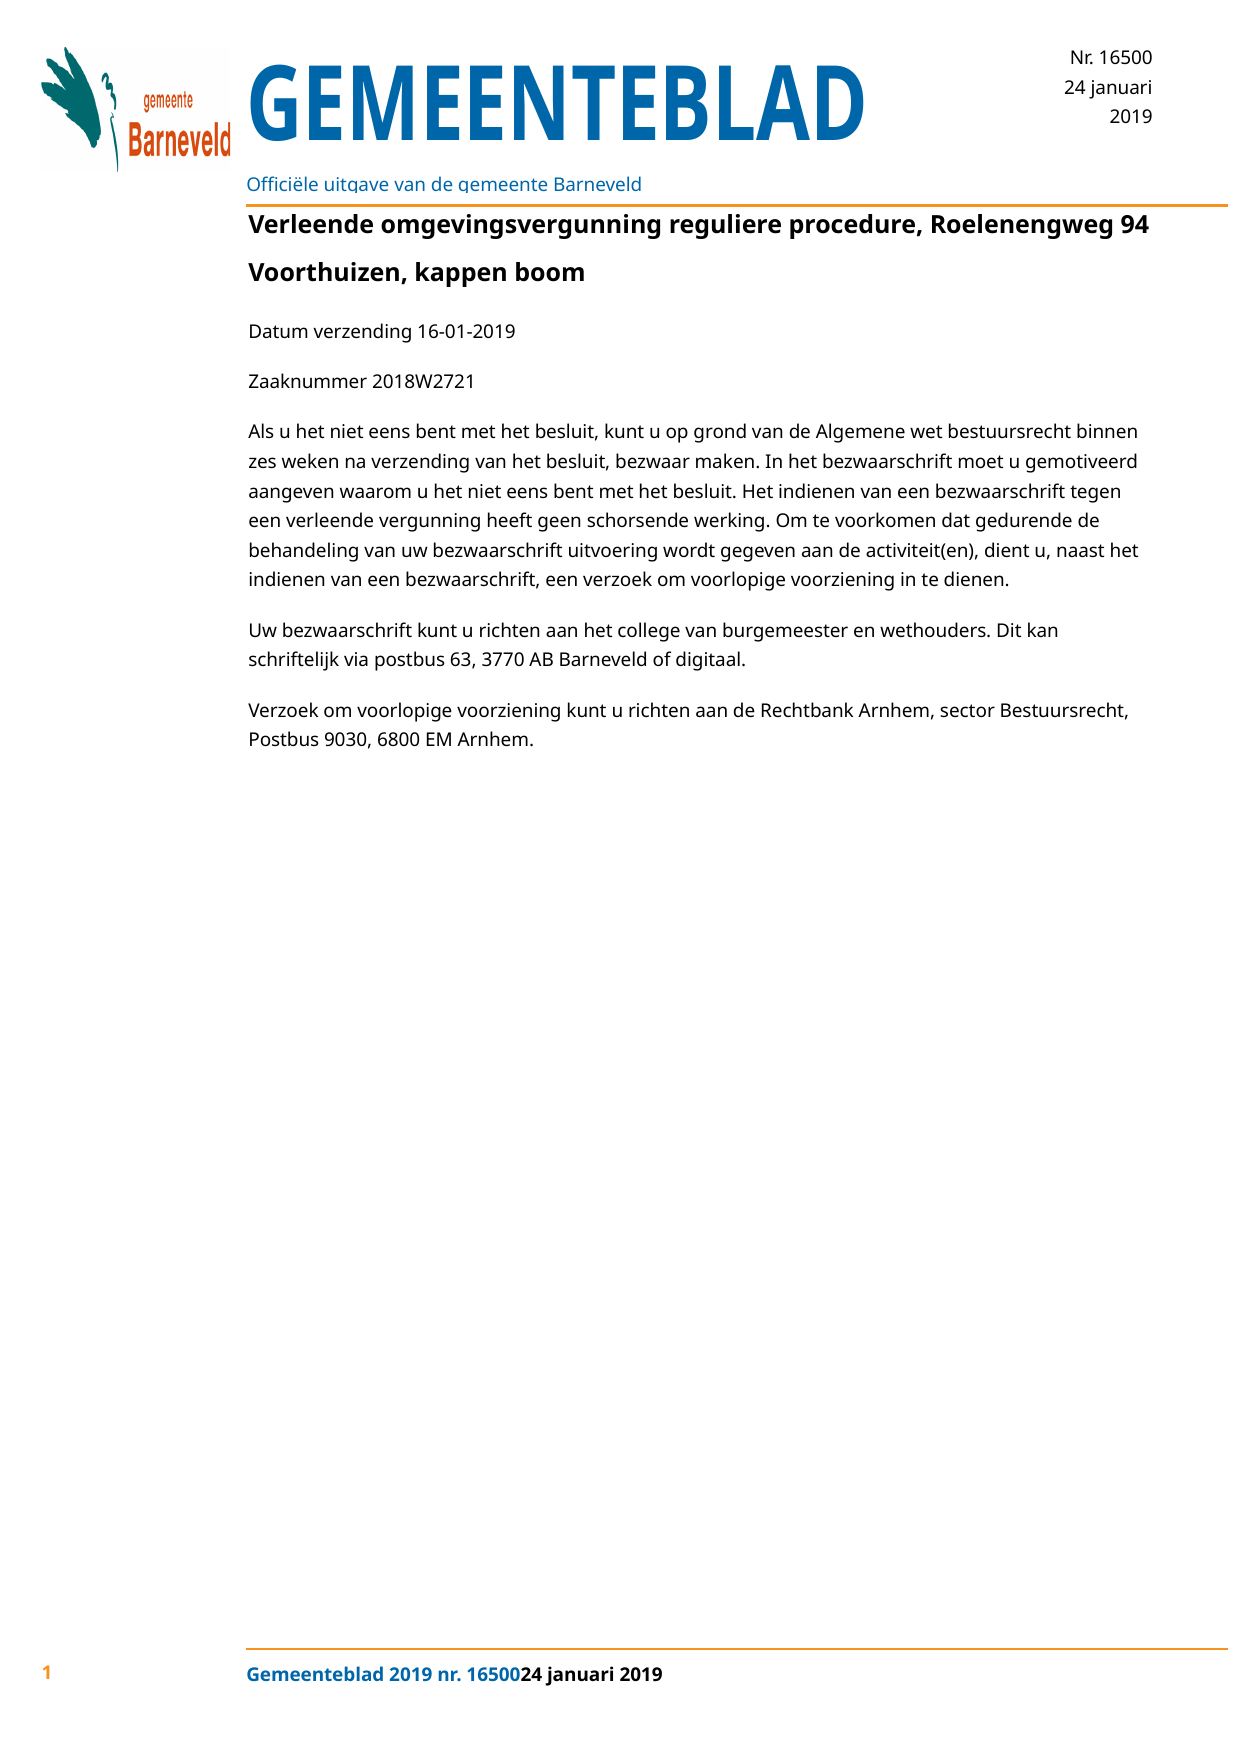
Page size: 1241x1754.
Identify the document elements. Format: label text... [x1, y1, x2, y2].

text Uw bezwaarschrift kunt u richten aan het college van burgemeester en wethouders. Dit kan schriftelijk via postbus 63, 3770 AB Barneveld of digitaal. [248, 617, 1152, 672]
text Zaaknummer 2018W2721 [248, 368, 1152, 394]
text Verleende omgevingsvergunning reguliere procedure, Roelenengweg 94 Voorthuizen, kappen boom [248, 207, 1152, 288]
text Als u het niet eens bent met het besluit, kunt u op grond van de Algemene wet bestuursrecht binnen zes weken na verzending van het besluit, bezwaar maken. In het bezwaarschrift moet u gemotiveerd aangeven waarom u het niet eens bent met het besluit. Het indienen van een bezwaarschrift tegen een verleende vergunning heeft geen schorsende werking. Om te voorkomen dat gedurende de behandeling van uw bezwaarschrift uitvoering wordt gegeven aan de activiteit(en), dient u, naast het indienen van een bezwaarschrift, een verzoek om voorlopige voorziening in te dienen. [248, 419, 1152, 592]
text Datum verzending 16-01-2019 [248, 318, 1152, 344]
text Verzoek om voorlopige voorziening kunt u richten aan de Rechtbank Arnhem, sector Bestuursrecht, Postbus 9030, 6800 EM Arnhem. [248, 697, 1152, 752]
picture [41, 47, 231, 172]
